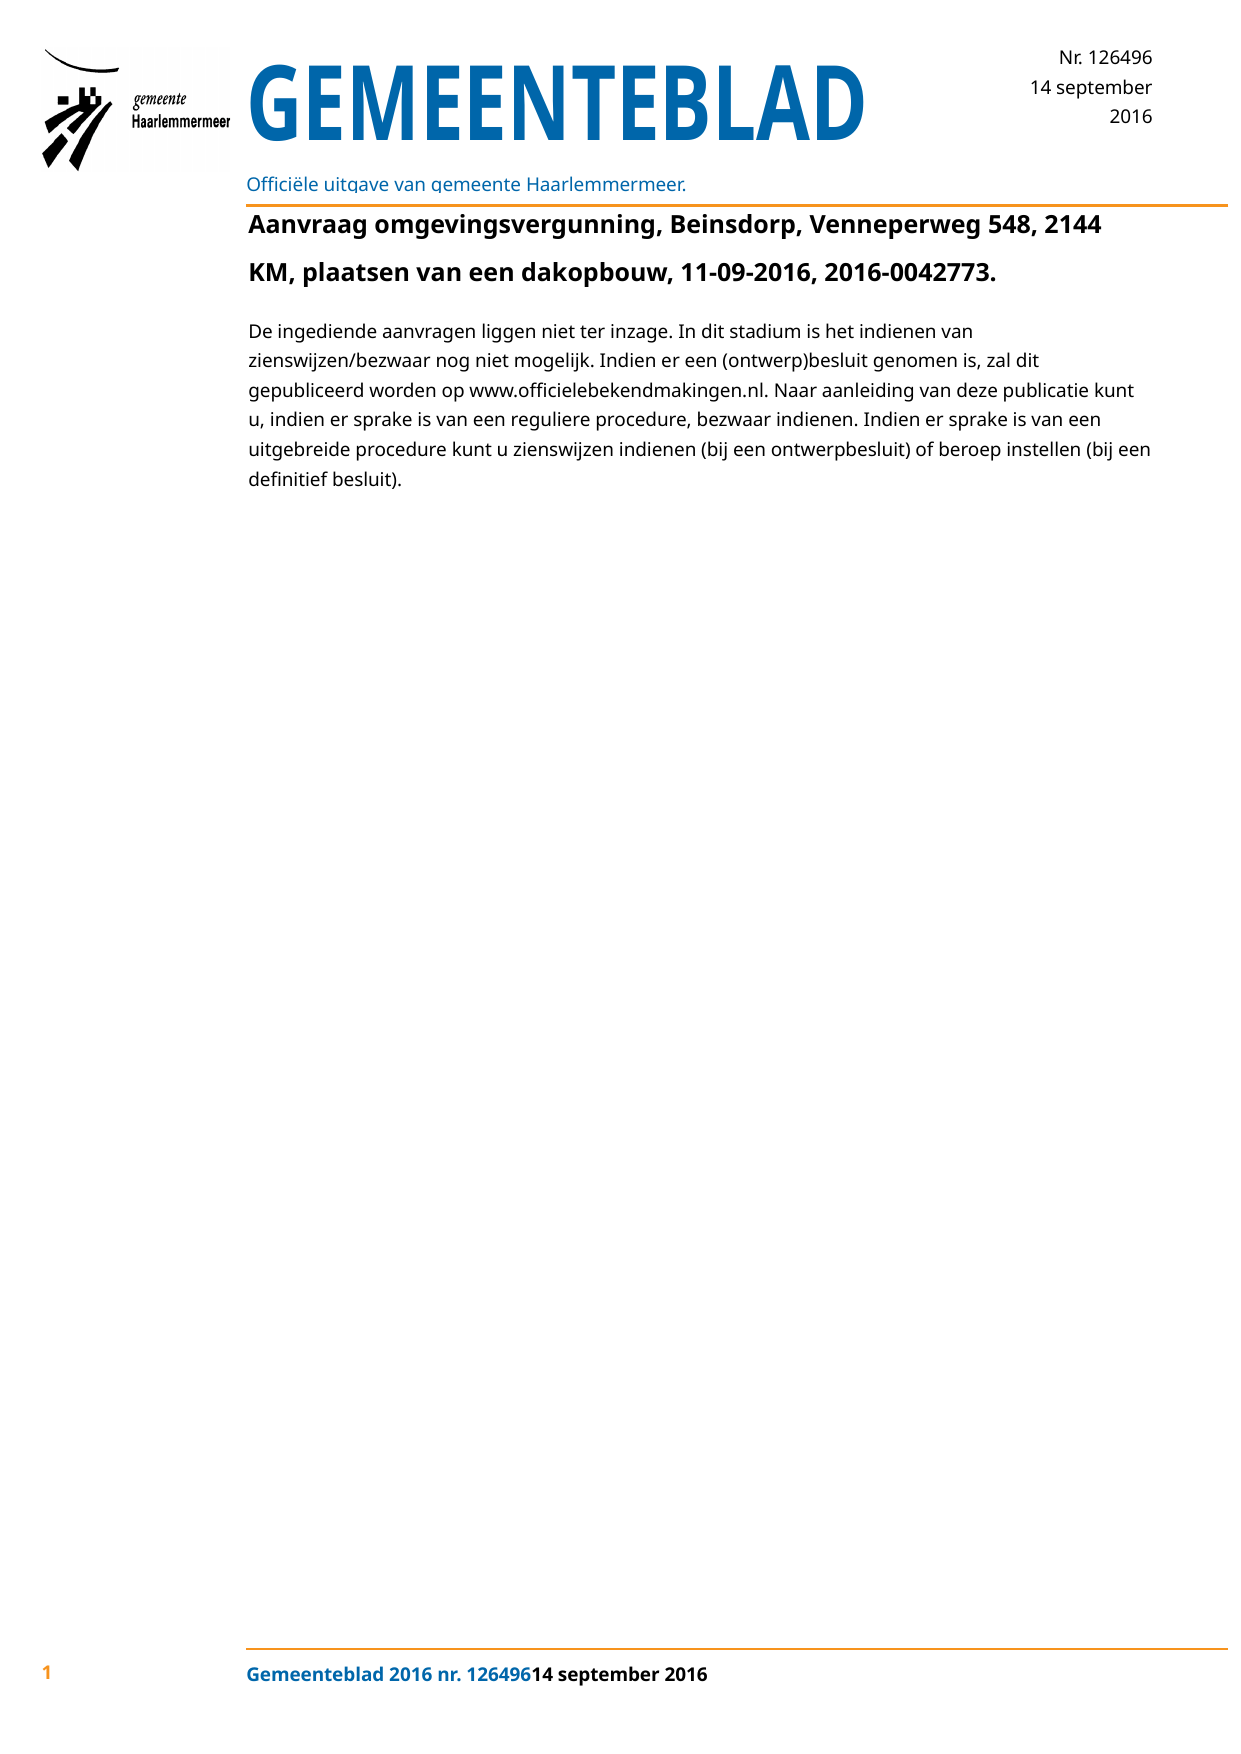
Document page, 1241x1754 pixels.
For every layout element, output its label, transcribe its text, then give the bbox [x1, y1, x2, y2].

text De ingediende aanvragen liggen niet ter inzage. In dit stadium is het indienen van zienswijzen/bezwaar nog niet mogelijk. Indien er een (ontwerp)besluit genomen is, zal dit gepubliceerd worden op www.officielebekendmakingen.nl. Naar aanleiding van deze publicatie kunt u, indien er sprake is van een reguliere procedure, bezwaar indienen. Indien er sprake is van een uitgebreide procedure kunt u zienswijzen indienen (bij een ontwerpbesluit) of beroep instellen (bij een definitief besluit). [248, 318, 1152, 492]
picture [41, 47, 231, 172]
text Aanvraag omgevingsvergunning, Beinsdorp, Venneperweg 548, 2144 KM, plaatsen van een dakopbouw, 11-09-2016, 2016-0042773. [248, 207, 1152, 288]
